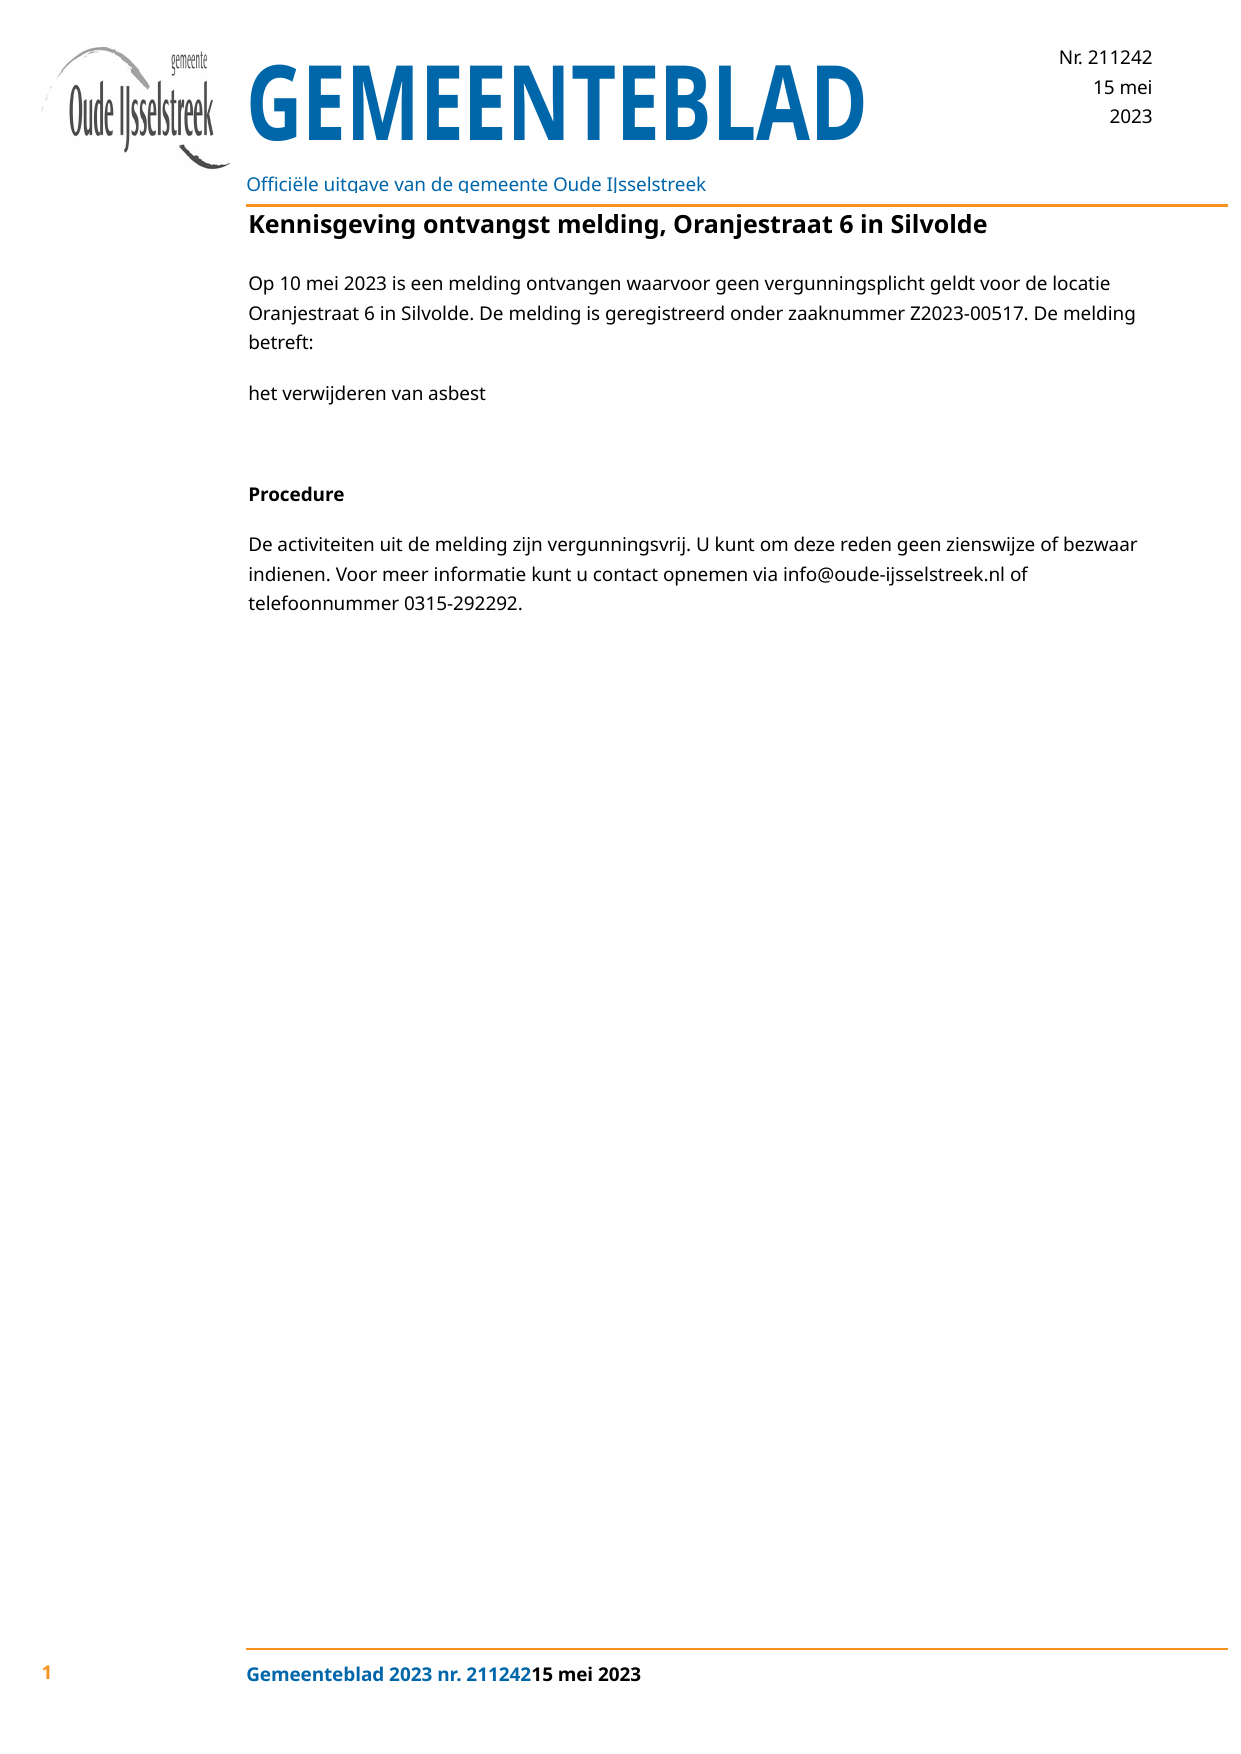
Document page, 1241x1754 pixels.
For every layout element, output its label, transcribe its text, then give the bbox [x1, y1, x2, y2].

text Op 10 mei 2023 is een melding ontvangen waarvoor geen vergunningsplicht geldt voor de locatie Oranjestraat 6 in Silvolde. De melding is geregistreerd onder zaaknummer Z2023-00517. De melding betreft: [248, 270, 1152, 355]
text Procedure [248, 481, 1152, 506]
picture [41, 47, 231, 172]
text Kennisgeving ontvangst melding, Oranjestraat 6 in Silvolde [248, 207, 1152, 241]
text het verwijderen van asbest [248, 380, 1152, 406]
text De activiteiten uit de melding zijn vergunningsvrij. U kunt om deze reden geen zienswijze of bezwaar indienen. Voor meer informatie kunt u contact opnemen via info@oude-ijsselstreek.nl of telefoonnummer 0315-292292. [248, 531, 1152, 616]
